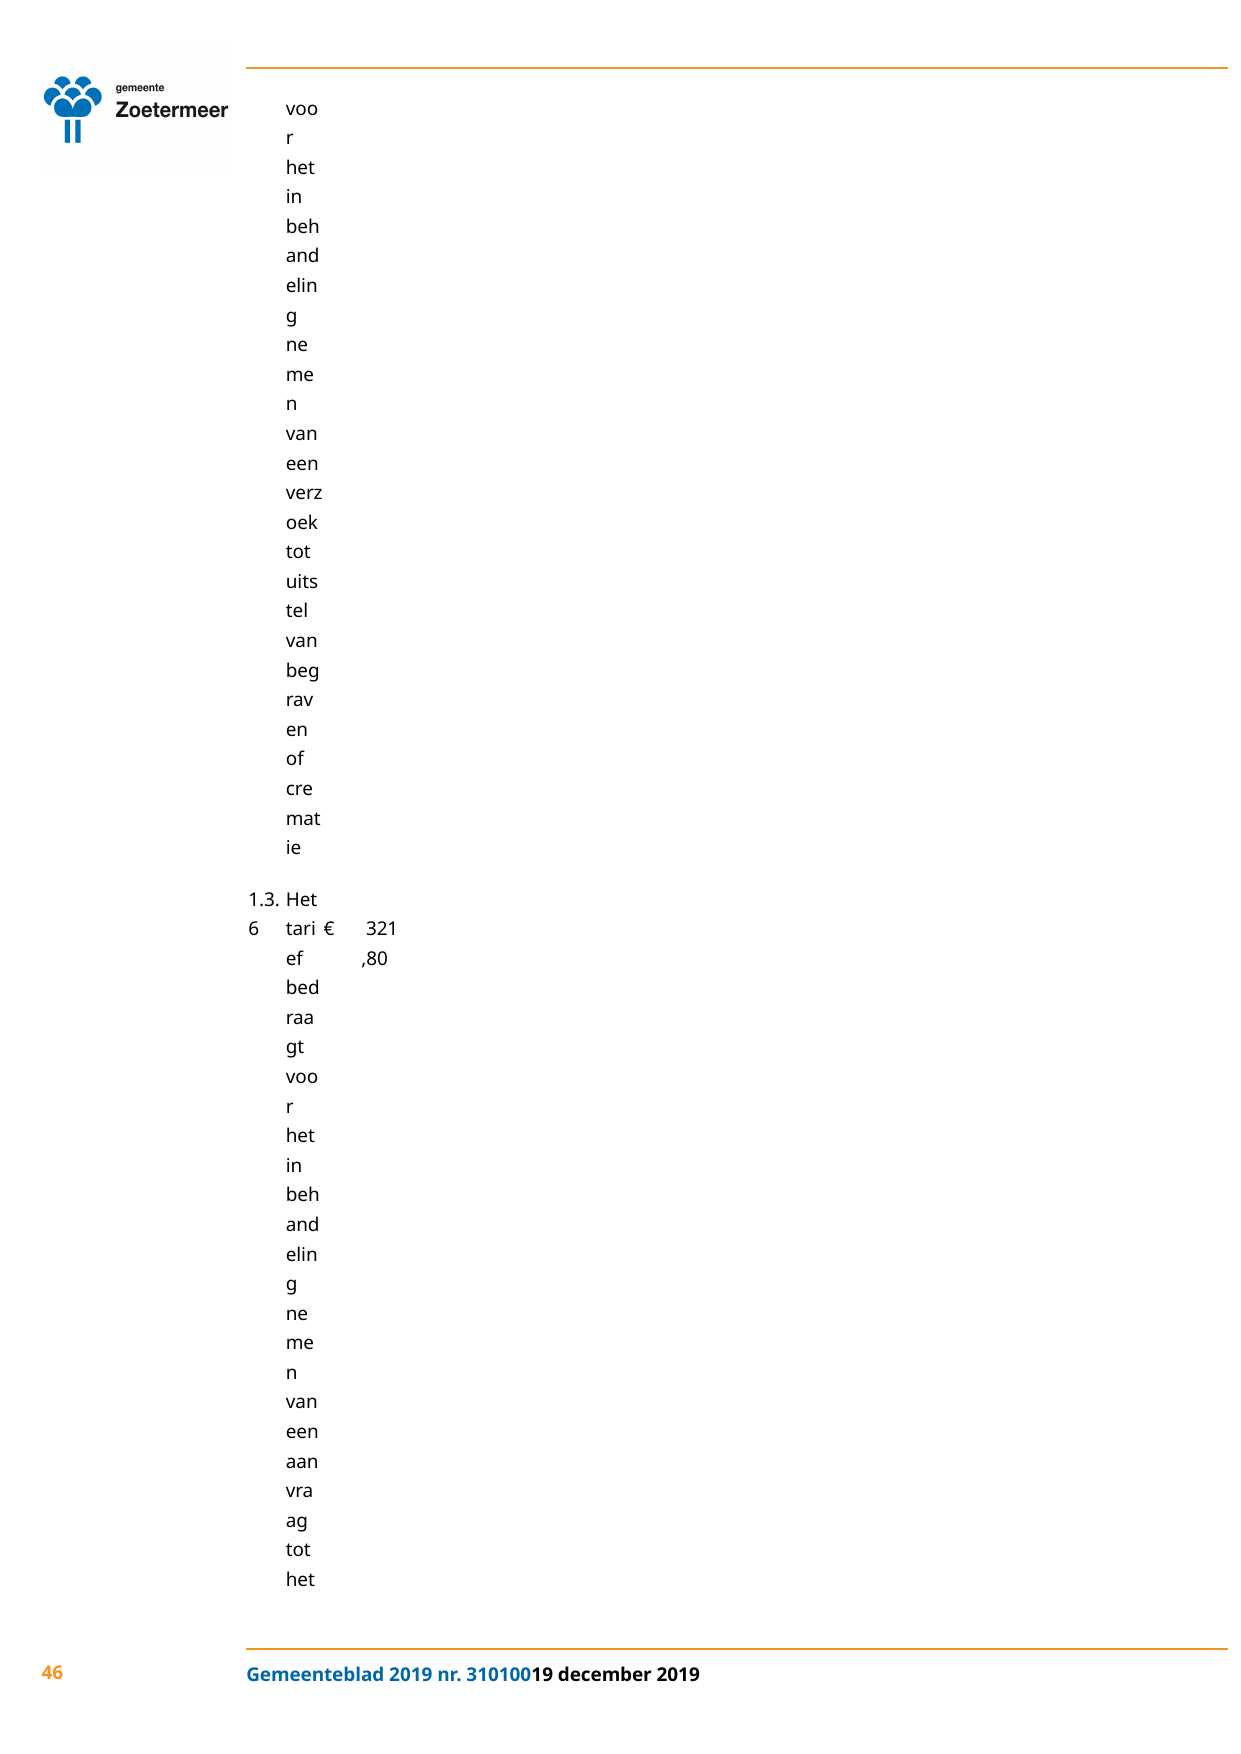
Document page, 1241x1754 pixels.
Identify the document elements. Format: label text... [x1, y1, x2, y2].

table_cell [286, 860, 323, 886]
table_cell 321,80 [361, 886, 398, 1592]
table_cell Het tarief bedraagt voor het in behandeling nemen van een aanvraag tot het [286, 886, 323, 1592]
table_cell [361, 860, 398, 886]
table_cell € [323, 886, 361, 1592]
table_cell 1.3.6 [248, 886, 286, 1592]
table_cell [248, 95, 286, 860]
picture [41, 47, 231, 172]
table_cell voor het in behandeling nemen van een verzoek tot uitstel van begraven of crematie [286, 95, 323, 860]
table_cell [323, 95, 361, 860]
table_cell [248, 860, 286, 886]
table_cell [361, 95, 398, 860]
table_cell [323, 860, 361, 886]
